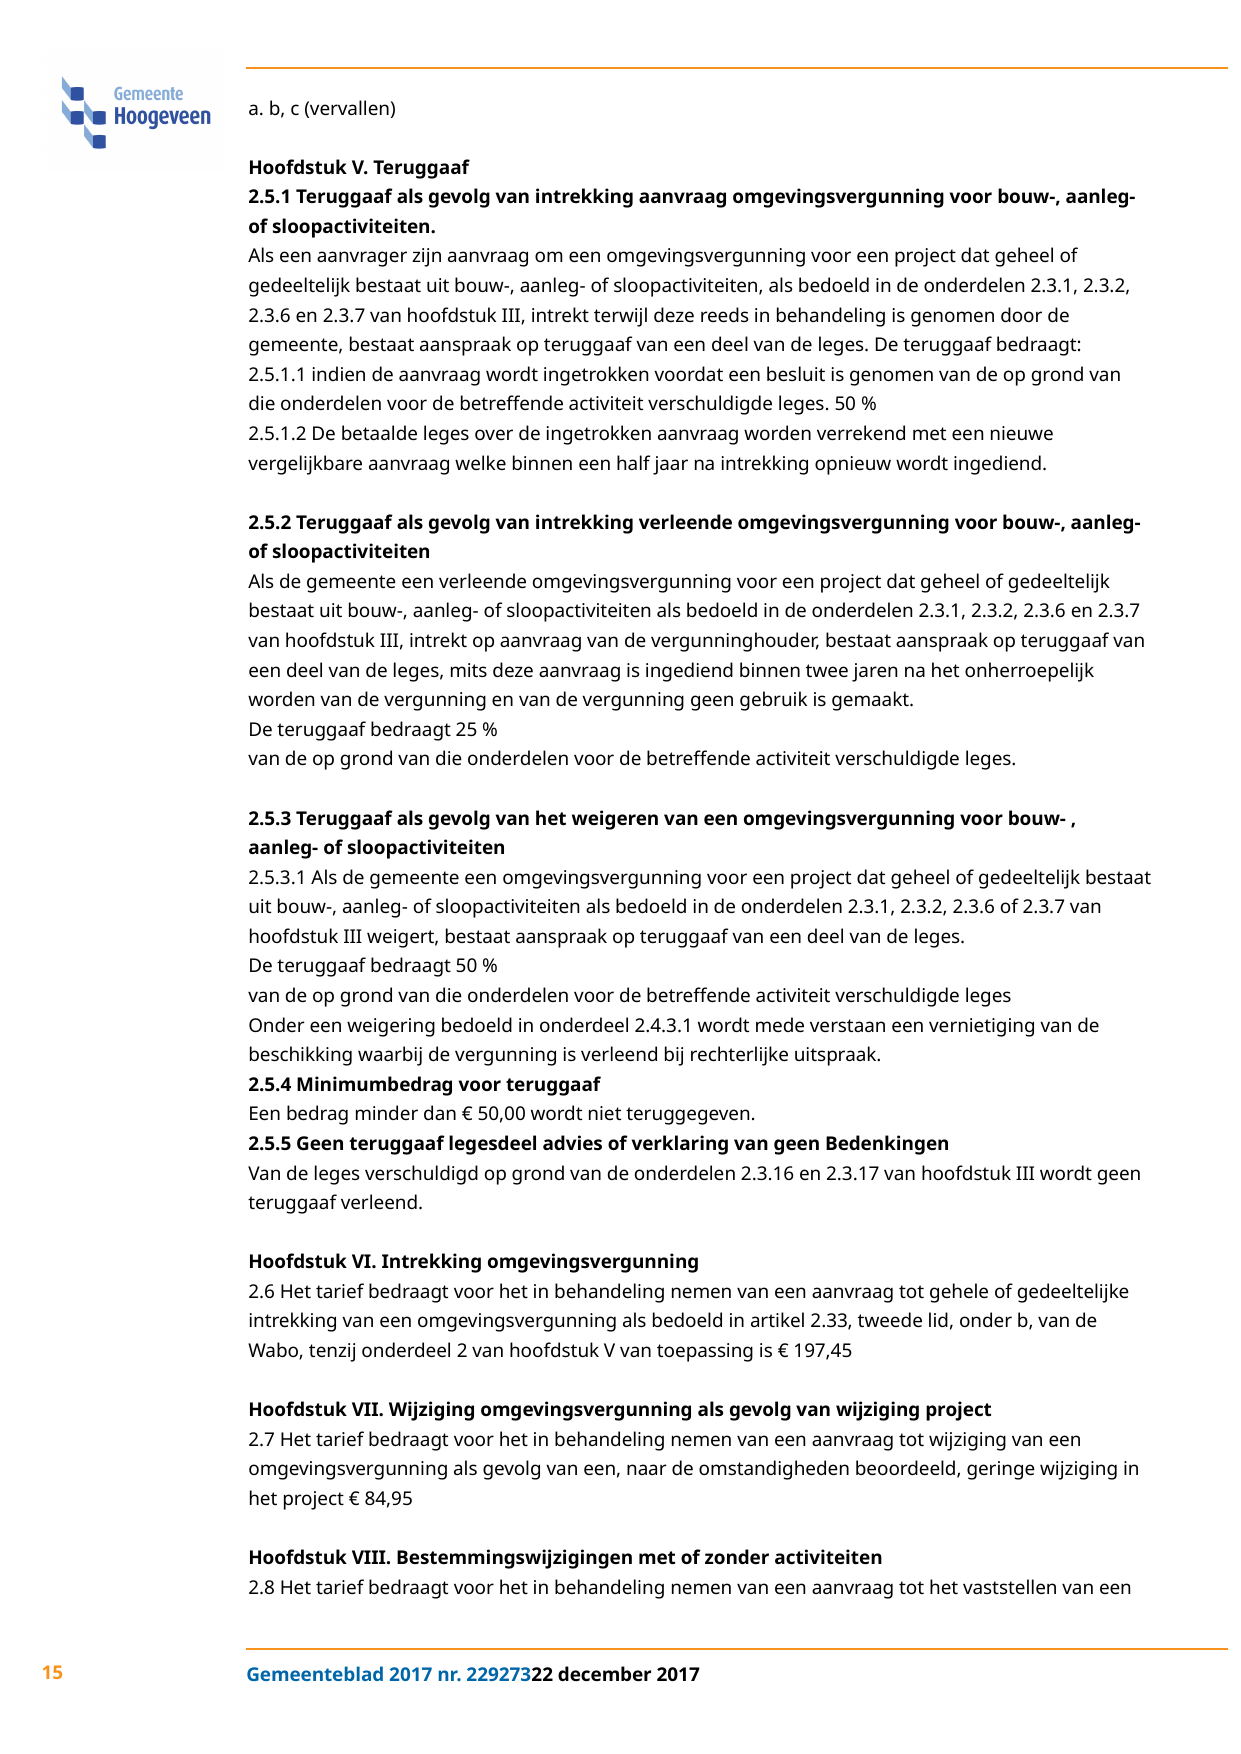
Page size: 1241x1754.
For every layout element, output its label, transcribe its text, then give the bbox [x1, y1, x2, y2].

text van de op grond van die onderdelen voor de betreffende activiteit verschuldigde leges [248, 982, 1152, 1008]
text 2.8 Het tarief bedraagt voor het in behandeling nemen van een aanvraag tot het vaststellen van een [248, 1574, 1152, 1600]
text Een bedrag minder dan € 50,00 wordt niet teruggegeven. [248, 1101, 1152, 1126]
text 2.5.5 Geen teruggaaf legesdeel advies of verklaring van geen Bedenkingen [248, 1130, 1152, 1156]
text van de op grond van die onderdelen voor de betreffende activiteit verschuldigde leges. [248, 746, 1152, 771]
text De teruggaaf bedraagt 25 % [248, 716, 1152, 742]
text Hoofdstuk VII. Wijziging omgevingsvergunning als gevolg van wijziging project [248, 1396, 1152, 1422]
text 2.5.1.2 De betaalde leges over de ingetrokken aanvraag worden verrekend met een nieuwe vergelijkbare aanvraag welke binnen een half jaar na intrekking opnieuw wordt ingediend. [248, 420, 1152, 476]
text Hoofdstuk VIII. Bestemmingswijzigingen met of zonder activiteiten [248, 1544, 1152, 1570]
text 2.5.1.1 indien de aanvraag wordt ingetrokken voordat een besluit is genomen van de op grond van die onderdelen voor de betreffende activiteit verschuldigde leges. 50 % [248, 361, 1152, 416]
text Van de leges verschuldigd op grond van de onderdelen 2.3.16 en 2.3.17 van hoofdstuk III wordt geen teruggaaf verleend. [248, 1160, 1152, 1215]
text De teruggaaf bedraagt 50 % [248, 953, 1152, 978]
text Als een aanvrager zijn aanvraag om een omgevingsvergunning voor een project dat geheel of gedeeltelijk bestaat uit bouw-, aanleg- of sloopactiviteiten, als bedoeld in de onderdelen 2.3.1, 2.3.2, 2.3.6 en 2.3.7 van hoofdstuk III, intrekt terwijl deze reeds in behandeling is genomen door de gemeente, bestaat aanspraak op teruggaaf van een deel van de leges. De teruggaaf bedraagt: [248, 243, 1152, 357]
text a. b, c (vervallen) [248, 95, 1152, 121]
picture [41, 47, 231, 172]
text 2.5.4 Minimumbedrag voor teruggaaf [248, 1071, 1152, 1097]
text 2.5.3.1 Als de gemeente een omgevingsvergunning voor een project dat geheel of gedeeltelijk bestaat uit bouw-, aanleg- of sloopactiviteiten als bedoeld in de onderdelen 2.3.1, 2.3.2, 2.3.6 of 2.3.7 van hoofdstuk III weigert, bestaat aanspraak op teruggaaf van een deel van de leges. [248, 864, 1152, 949]
text Als de gemeente een verleende omgevingsvergunning voor een project dat geheel of gedeeltelijk bestaat uit bouw-, aanleg- of sloopactiviteiten als bedoeld in de onderdelen 2.3.1, 2.3.2, 2.3.6 en 2.3.7 van hoofdstuk III, intrekt op aanvraag van de vergunninghouder, bestaat aanspraak op teruggaaf van een deel van de leges, mits deze aanvraag is ingediend binnen twee jaren na het onherroepelijk worden van de vergunning en van de vergunning geen gebruik is gemaakt. [248, 568, 1152, 712]
text Hoofdstuk V. Teruggaaf [248, 154, 1152, 180]
text 2.5.3 Teruggaaf als gevolg van het weigeren van een omgevingsvergunning voor bouw- , aanleg- of sloopactiviteiten [248, 805, 1152, 860]
text Onder een weigering bedoeld in onderdeel 2.4.3.1 wordt mede verstaan een vernietiging van de beschikking waarbij de vergunning is verleend bij rechterlijke uitspraak. [248, 1012, 1152, 1067]
text 2.7 Het tarief bedraagt voor het in behandeling nemen van een aanvraag tot wijziging van een omgevingsvergunning als gevolg van een, naar de omstandigheden beoordeeld, geringe wijziging in het project € 84,95 [248, 1426, 1152, 1511]
text 2.6 Het tarief bedraagt voor het in behandeling nemen van een aanvraag tot gehele of gedeeltelijke intrekking van een omgevingsvergunning als bedoeld in artikel 2.33, tweede lid, onder b, van de Wabo, tenzij onderdeel 2 van hoofdstuk V van toepassing is € 197,45 [248, 1278, 1152, 1363]
text 2.5.2 Teruggaaf als gevolg van intrekking verleende omgevingsvergunning voor bouw-, aanleg- of sloopactiviteiten [248, 509, 1152, 564]
text Hoofdstuk VI. Intrekking omgevingsvergunning [248, 1248, 1152, 1274]
text 2.5.1 Teruggaaf als gevolg van intrekking aanvraag omgevingsvergunning voor bouw-, aanleg- of sloopactiviteiten. [248, 183, 1152, 239]
